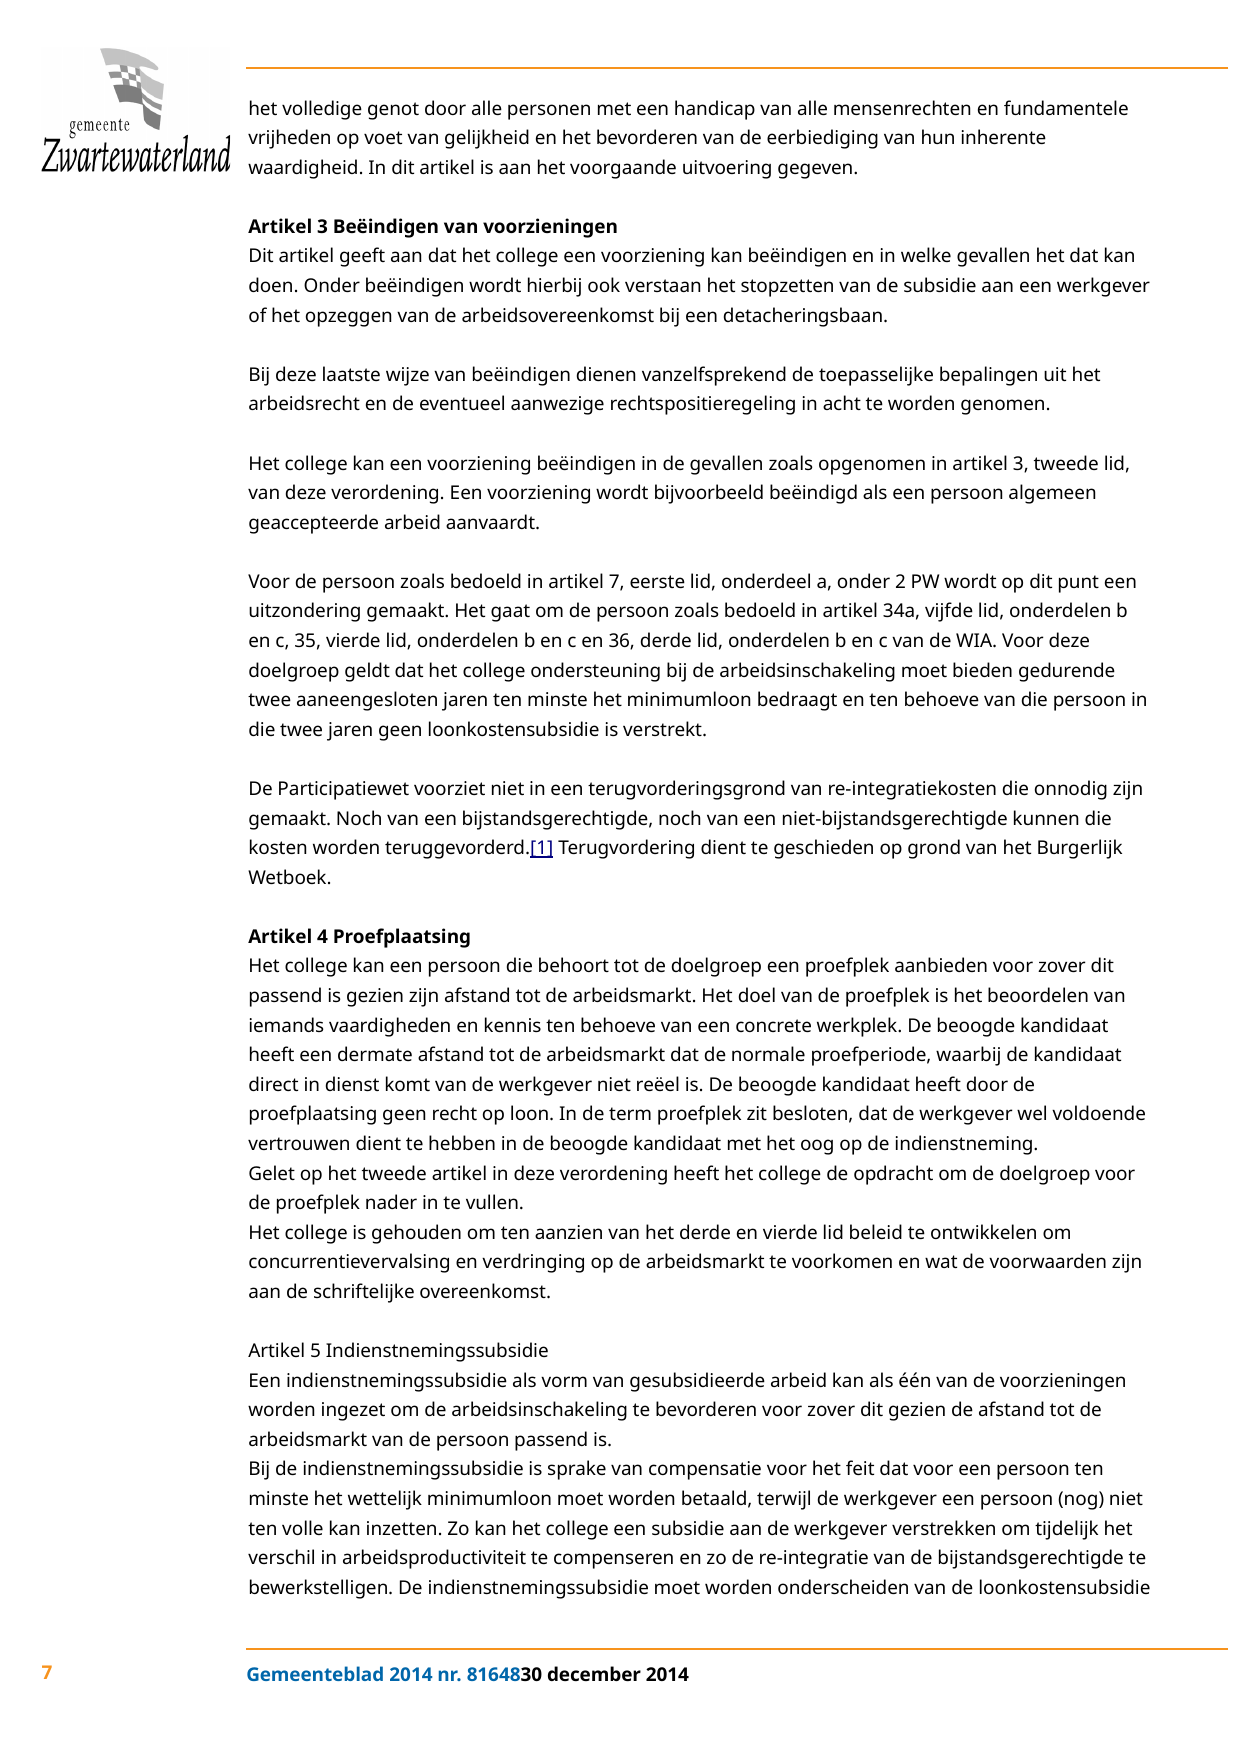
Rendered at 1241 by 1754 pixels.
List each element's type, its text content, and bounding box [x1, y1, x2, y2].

text Dit artikel geeft aan dat het college een voorziening kan beëindigen en in welke gevallen het dat kan doen. Onder beëindigen wordt hierbij ook verstaan het stopzetten van de subsidie aan een werkgever of het opzeggen van de arbeidsovereenkomst bij een detacheringsbaan. [248, 243, 1152, 328]
text Het college is gehouden om ten aanzien van het derde en vierde lid beleid te ontwikkelen om concurrentievervalsing en verdringing op de arbeidsmarkt te voorkomen en wat de voorwaarden zijn aan de schriftelijke overeenkomst. [248, 1219, 1152, 1304]
text Het college kan een voorziening beëindigen in de gevallen zoals opgenomen in artikel 3, tweede lid, van deze verordening. Een voorziening wordt bijvoorbeeld beëindigd als een persoon algemeen geaccepteerde arbeid aanvaardt. [248, 450, 1152, 535]
text Bij deze laatste wijze van beëindigen dienen vanzelfsprekend de toepasselijke bepalingen uit het arbeidsrecht en de eventueel aanwezige rechtspositieregeling in acht te worden genomen. [248, 361, 1152, 416]
text Artikel 4 Proefplaatsing [248, 923, 1152, 949]
text Artikel 3 Beëindigen van voorzieningen [248, 213, 1152, 239]
text Gelet op het tweede artikel in deze verordening heeft het college de opdracht om de doelgroep voor de proefplek nader in te vullen. [248, 1160, 1152, 1215]
text De Participatiewet voorziet niet in een terugvorderingsgrond van re-integratiekosten die onnodig zijn gemaakt. Noch van een bijstandsgerechtigde, noch van een niet-bijstandsgerechtigde kunnen die kosten worden teruggevorderd.[1] Terugvordering dient te geschieden op grond van het Burgerlijk Wetboek. [248, 775, 1152, 890]
text Een indienstnemingssubsidie als vorm van gesubsidieerde arbeid kan als één van de voorzieningen worden ingezet om de arbeidsinschakeling te bevorderen voor zover dit gezien de afstand tot de arbeidsmarkt van de persoon passend is. [248, 1367, 1152, 1452]
text Bij de indienstnemingssubsidie is sprake van compensatie voor het feit dat voor een persoon ten minste het wettelijk minimumloon moet worden betaald, terwijl de werkgever een persoon (nog) niet ten volle kan inzetten. Zo kan het college een subsidie aan de werkgever verstrekken om tijdelijk het verschil in arbeidsproductiviteit te compenseren en zo de re-integratie van de bijstandsgerechtigde te bewerkstelligen. De indienstnemingssubsidie moet worden onderscheiden van de loonkostensubsidie [248, 1456, 1152, 1600]
text Voor de persoon zoals bedoeld in artikel 7, eerste lid, onderdeel a, onder 2 PW wordt op dit punt een uitzondering gemaakt. Het gaat om de persoon zoals bedoeld in artikel 34a, vijfde lid, onderdelen b en c, 35, vierde lid, onderdelen b en c en 36, derde lid, onderdelen b en c van de WIA. Voor deze doelgroep geldt dat het college ondersteuning bij de arbeidsinschakeling moet bieden gedurende twee aaneengesloten jaren ten minste het minimumloon bedraagt en ten behoeve van die persoon in die twee jaren geen loonkostensubsidie is verstrekt. [248, 568, 1152, 742]
text Het college kan een persoon die behoort tot de doelgroep een proefplek aanbieden voor zover dit passend is gezien zijn afstand tot de arbeidsmarkt. Het doel van de proefplek is het beoordelen van iemands vaardigheden en kennis ten behoeve van een concrete werkplek. De beoogde kandidaat heeft een dermate afstand tot de arbeidsmarkt dat de normale proefperiode, waarbij de kandidaat direct in dienst komt van de werkgever niet reëel is. De beoogde kandidaat heeft door de proefplaatsing geen recht op loon. In de term proefplek zit besloten, dat de werkgever wel voldoende vertrouwen dient te hebben in de beoogde kandidaat met het oog op de indienstneming. [248, 953, 1152, 1156]
picture [41, 47, 231, 172]
text Artikel 5 Indienstnemingssubsidie [248, 1337, 1152, 1363]
text het volledige genot door alle personen met een handicap van alle mensenrechten en fundamentele vrijheden op voet van gelijkheid en het bevorderen van de eerbiediging van hun inherente waardigheid. In dit artikel is aan het voorgaande uitvoering gegeven. [248, 95, 1152, 180]
